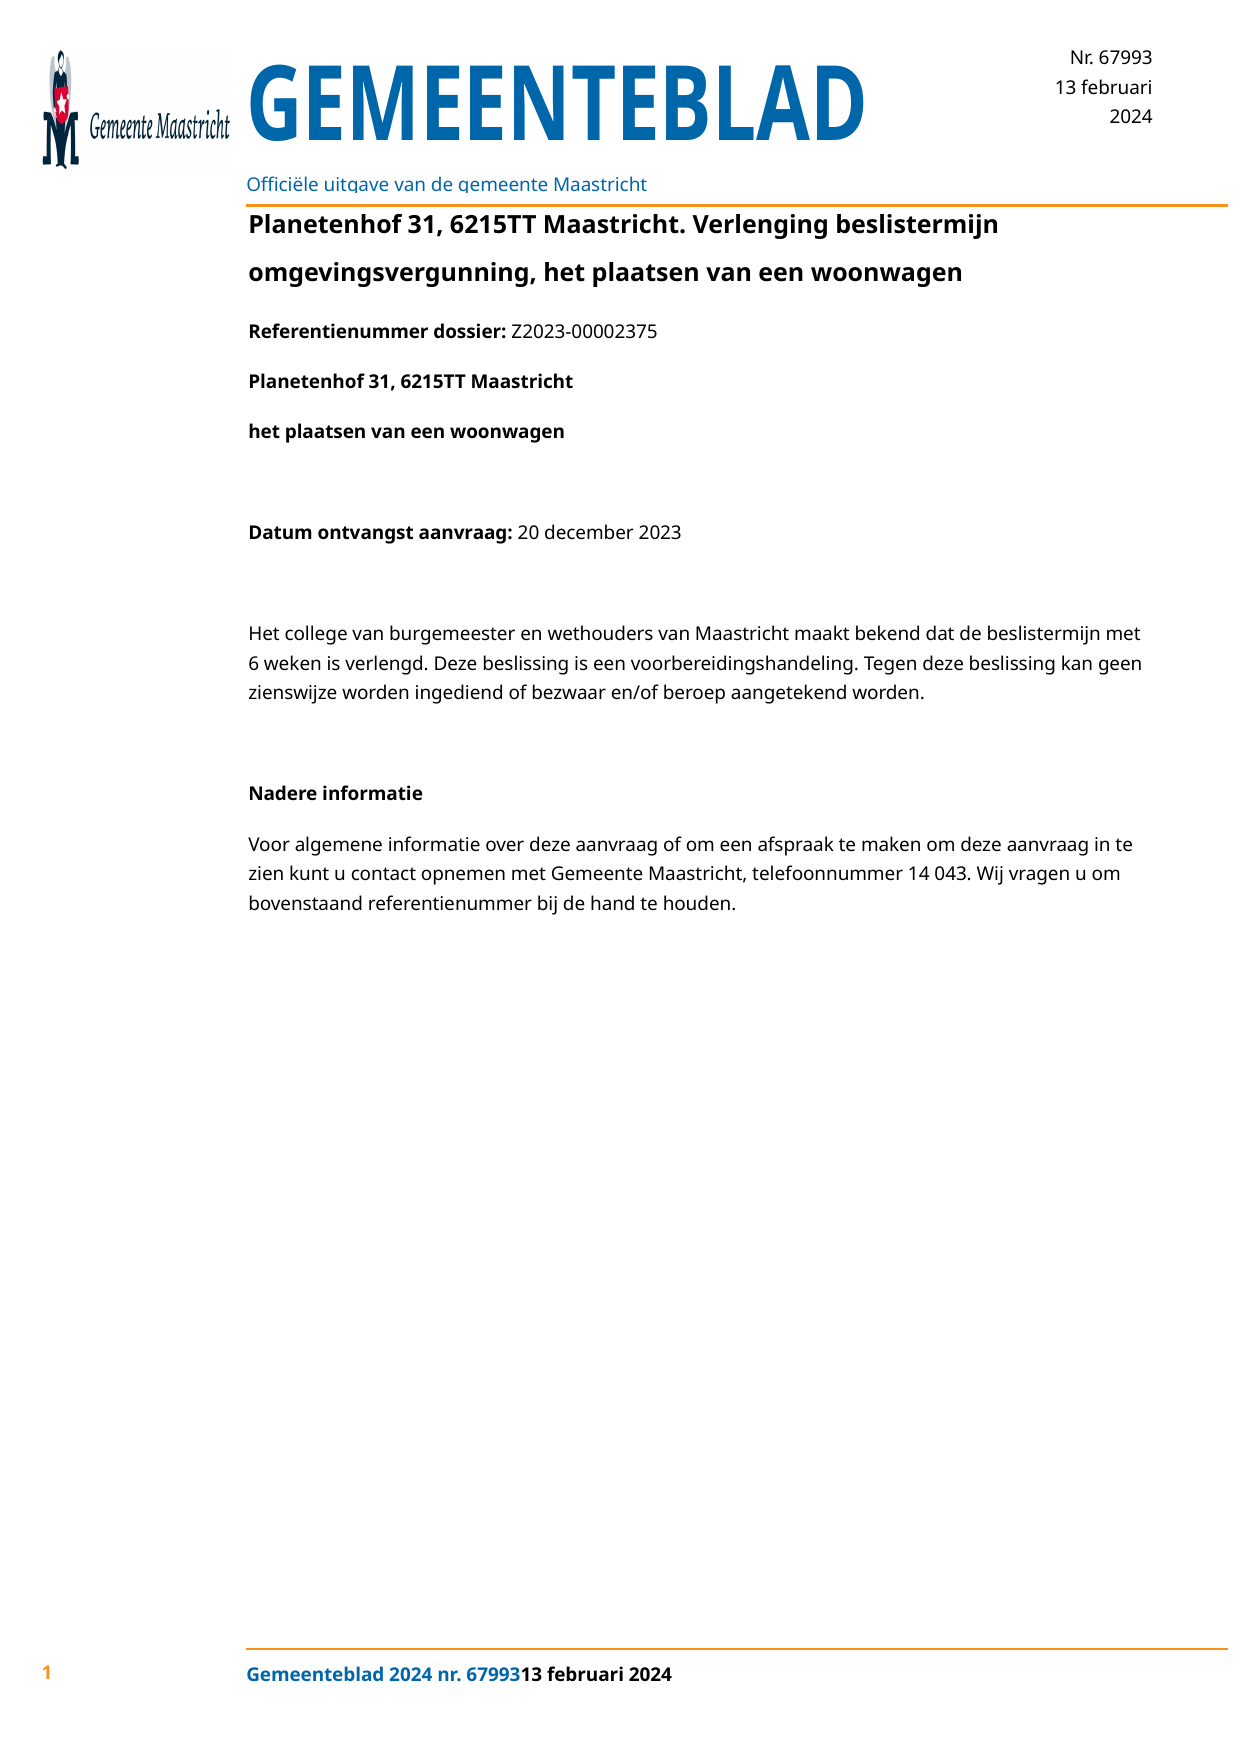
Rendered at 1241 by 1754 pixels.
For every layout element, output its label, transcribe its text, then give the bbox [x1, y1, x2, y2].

text Datum ontvangst aanvraag: 20 december 2023 [248, 519, 1152, 545]
text Planetenhof 31, 6215TT Maastricht [248, 368, 1152, 394]
text Voor algemene informatie over deze aanvraag of om een afspraak te maken om deze aanvraag in te zien kunt u contact opnemen met Gemeente Maastricht, telefoonnummer 14 043. Wij vragen u om bovenstaand referentienummer bij de hand te houden. [248, 831, 1152, 916]
picture [41, 47, 231, 172]
text Referentienummer dossier: Z2023-00002375 [248, 318, 1152, 344]
text Planetenhof 31, 6215TT Maastricht. Verlenging beslistermijn omgevingsvergunning, het plaatsen van een woonwagen [248, 207, 1152, 288]
text Nadere informatie [248, 780, 1152, 806]
text het plaatsen van een woonwagen [248, 419, 1152, 444]
text Het college van burgemeester en wethouders van Maastricht maakt bekend dat de beslistermijn met 6 weken is verlengd. Deze beslissing is een voorbereidingshandeling. Tegen deze beslissing kan geen zienswijze worden ingediend of bezwaar en/of beroep aangetekend worden. [248, 620, 1152, 705]
